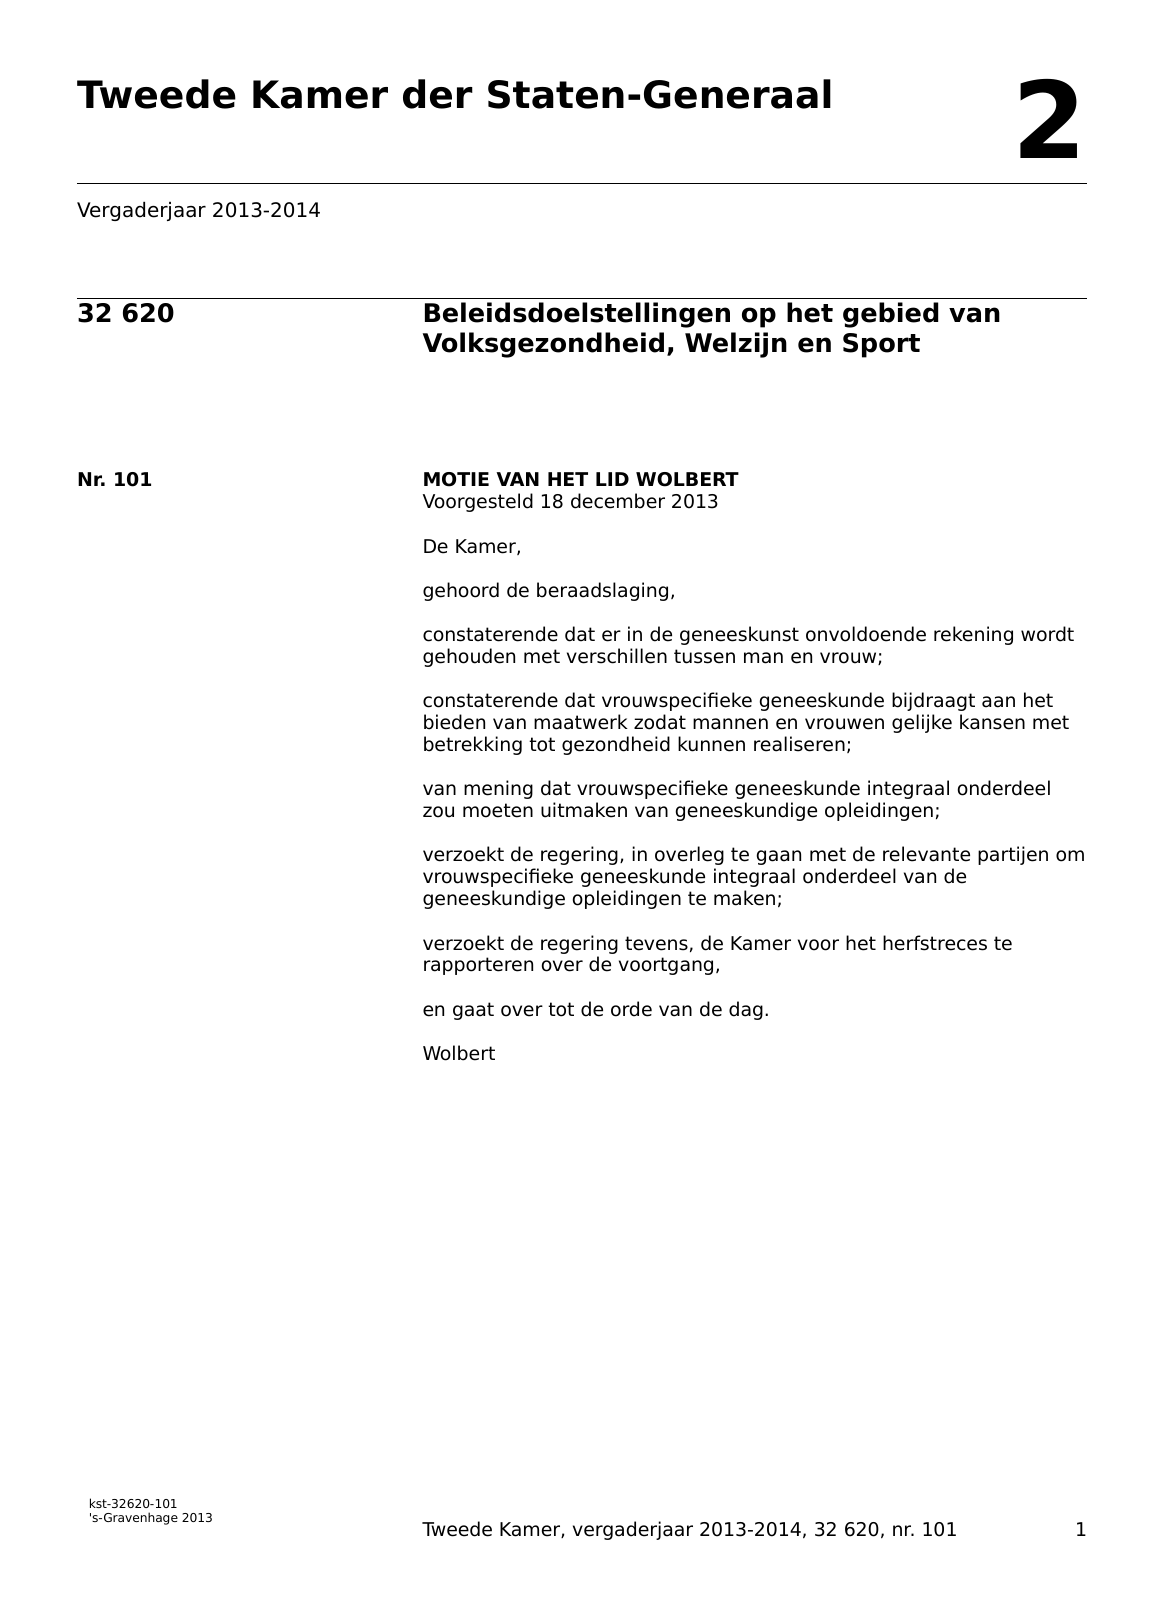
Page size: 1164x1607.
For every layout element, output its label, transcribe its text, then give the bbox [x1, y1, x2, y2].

text verzoekt de regering tevens, de Kamer voor het herfstreces te rapporteren over de voortgang, [422, 932, 1087, 976]
text verzoekt de regering, in overleg te gaan met de relevante partijen om vrouwspecifieke geneeskunde integraal onderdeel van de geneeskundige opleidingen te maken; [422, 844, 1087, 910]
text Voorgesteld 18 december 2013 [422, 491, 1087, 513]
subtitle 32 620 Beleidsdoelstellingen op het gebied van Volksgezondheid, Welzijn en Sport [77, 299, 1087, 358]
text van mening dat vrouwspecifieke geneeskunde integraal onderdeel zou moeten uitmaken van geneeskundige opleidingen; [422, 778, 1087, 822]
text gehoord de beraadslaging, [422, 580, 1087, 602]
text De Kamer, [422, 536, 1087, 557]
table_header 2 [886, 59, 1087, 183]
text en gaat over tot de orde van de dag. [422, 998, 1087, 1021]
text kst-32620-101 [88, 1497, 323, 1511]
table_cell Vergaderjaar 2013-2014 [77, 184, 1087, 298]
text 's-Gravenhage 2013 [88, 1511, 323, 1525]
text constaterende dat vrouwspecifieke geneeskunde bijdraagt aan het bieden van maatwerk zodat mannen en vrouwen gelijke kansen met betrekking tot gezondheid kunnen realiseren; [422, 690, 1087, 756]
text constaterende dat er in de geneeskunst onvoldoende rekening wordt gehouden met verschillen tussen man en vrouw; [422, 624, 1087, 668]
table_header Tweede Kamer der Staten-Generaal [77, 59, 886, 183]
subtitle Nr. 101 MOTIE VAN HET LID WOLBERT [77, 469, 1087, 491]
text Wolbert [422, 1043, 1087, 1065]
